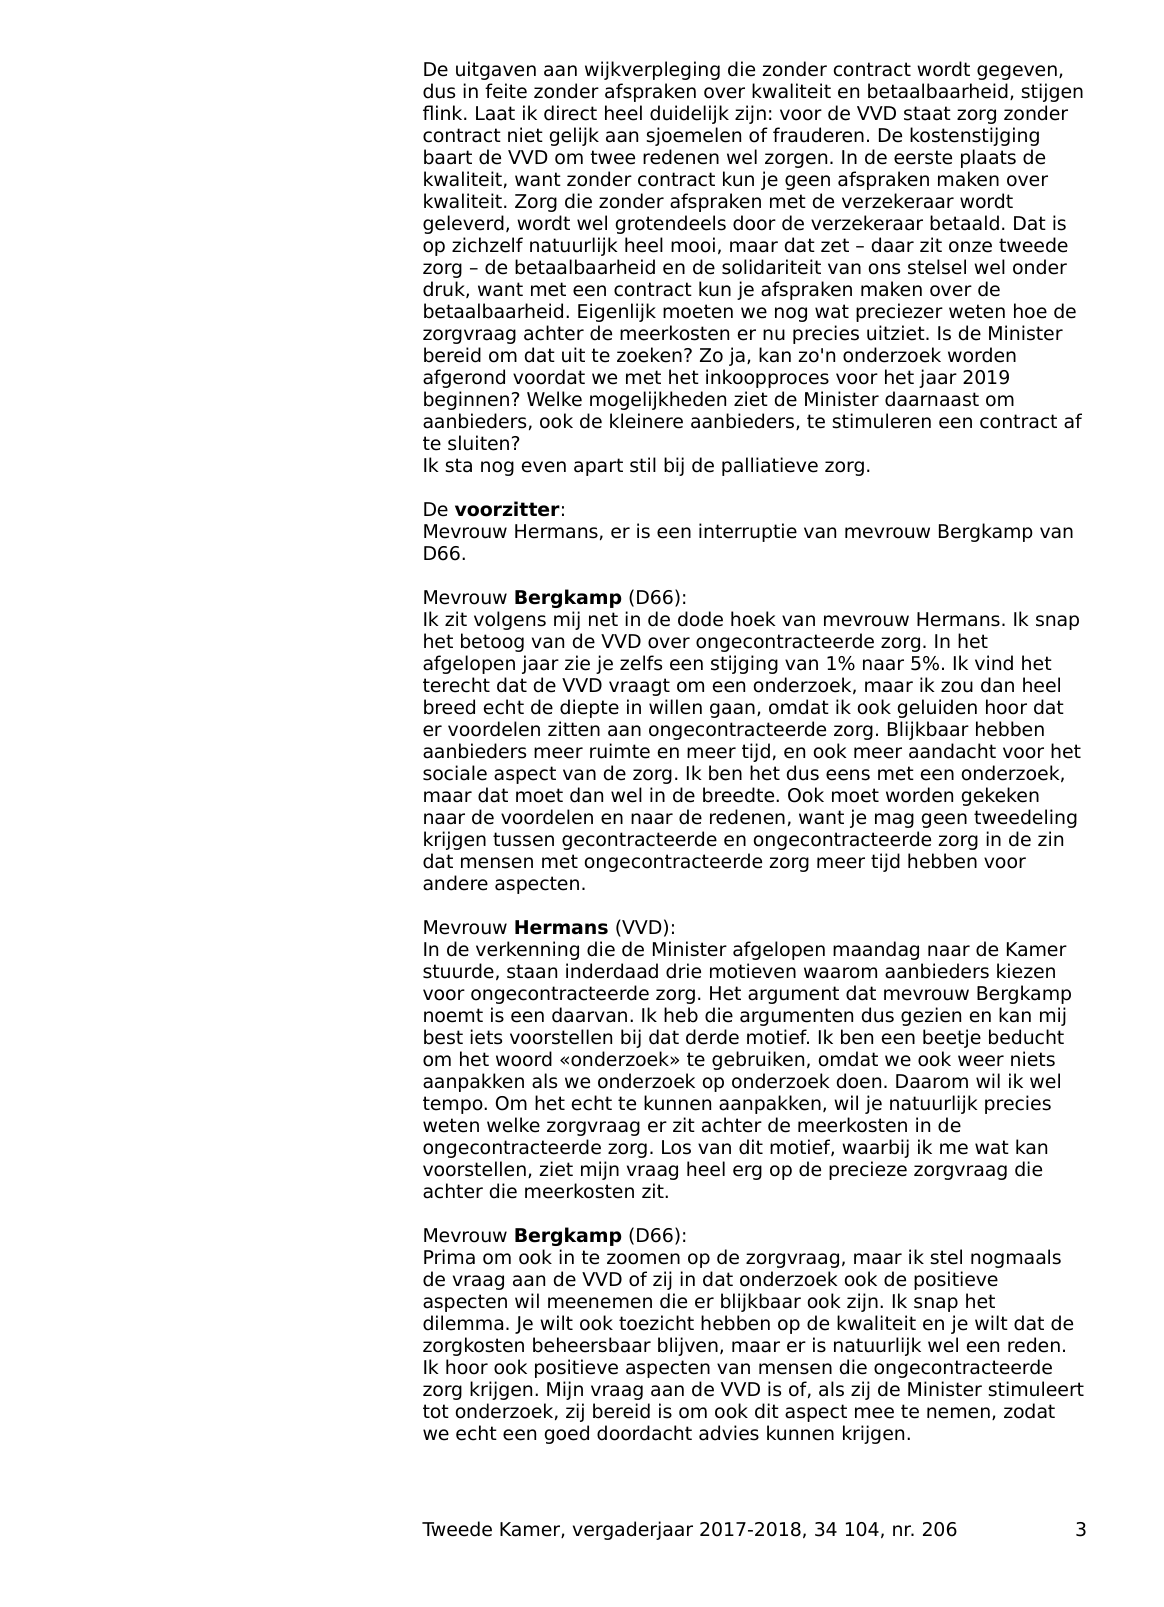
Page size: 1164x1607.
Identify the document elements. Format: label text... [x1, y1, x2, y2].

text In de verkenning die de Minister afgelopen maandag naar de Kamer stuurde, staan inderdaad drie motieven waarom aanbieders kiezen voor ongecontracteerde zorg. Het argument dat mevrouw Bergkamp noemt is een daarvan. Ik heb die argumenten dus gezien en kan mij best iets voorstellen bij dat derde motief. Ik ben een beetje beducht om het woord «onderzoek» te gebruiken, omdat we ook weer niets aanpakken als we onderzoek op onderzoek doen. Daarom wil ik wel tempo. Om het echt te kunnen aanpakken, wil je natuurlijk precies weten welke zorgvraag er zit achter de meerkosten in de ongecontracteerde zorg. Los van dit motief, waarbij ik me wat kan voorstellen, ziet mijn vraag heel erg op de precieze zorgvraag die achter die meerkosten zit. [422, 939, 1087, 1203]
text De voorzitter: [422, 499, 1087, 521]
text Prima om ook in te zoomen op de zorgvraag, maar ik stel nogmaals de vraag aan de VVD of zij in dat onderzoek ook de positieve aspecten wil meenemen die er blijkbaar ook zijn. Ik snap het dilemma. Je wilt ook toezicht hebben op de kwaliteit en je wilt dat de zorgkosten beheersbaar blijven, maar er is natuurlijk wel een reden. Ik hoor ook positieve aspecten van mensen die ongecontracteerde zorg krijgen. Mijn vraag aan de VVD is of, als zij de Minister stimuleert tot onderzoek, zij bereid is om ook dit aspect mee te nemen, zodat we echt een goed doordacht advies kunnen krijgen. [422, 1247, 1087, 1444]
text Mevrouw Bergkamp (D66): [422, 1225, 1087, 1247]
text Mevrouw Bergkamp (D66): [422, 587, 1087, 609]
text De uitgaven aan wijkverpleging die zonder contract wordt gegeven, dus in feite zonder afspraken over kwaliteit en betaalbaarheid, stijgen flink. Laat ik direct heel duidelijk zijn: voor de VVD staat zorg zonder contract niet gelijk aan sjoemelen of frauderen. De kostenstijging baart de VVD om twee redenen wel zorgen. In de eerste plaats de kwaliteit, want zonder contract kun je geen afspraken maken over kwaliteit. Zorg die zonder afspraken met de verzekeraar wordt geleverd, wordt wel grotendeels door de verzekeraar betaald. Dat is op zichzelf natuurlijk heel mooi, maar dat zet – daar zit onze tweede zorg – de betaalbaarheid en de solidariteit van ons stelsel wel onder druk, want met een contract kun je afspraken maken over de betaalbaarheid. Eigenlijk moeten we nog wat preciezer weten hoe de zorgvraag achter de meerkosten er nu precies uitziet. Is de Minister bereid om dat uit te zoeken? Zo ja, kan zo'n onderzoek worden afgerond voordat we met het inkoopproces voor het jaar 2019 beginnen? Welke mogelijkheden ziet de Minister daarnaast om aanbieders, ook de kleinere aanbieders, te stimuleren een contract af te sluiten? [422, 59, 1087, 455]
text Mevrouw Hermans, er is een interruptie van mevrouw Bergkamp van D66. [422, 521, 1087, 565]
text Ik sta nog even apart stil bij de palliatieve zorg. [422, 455, 1087, 477]
text Ik zit volgens mij net in de dode hoek van mevrouw Hermans. Ik snap het betoog van de VVD over ongecontracteerde zorg. In het afgelopen jaar zie je zelfs een stijging van 1% naar 5%. Ik vind het terecht dat de VVD vraagt om een onderzoek, maar ik zou dan heel breed echt de diepte in willen gaan, omdat ik ook geluiden hoor dat er voordelen zitten aan ongecontracteerde zorg. Blijkbaar hebben aanbieders meer ruimte en meer tijd, en ook meer aandacht voor het sociale aspect van de zorg. Ik ben het dus eens met een onderzoek, maar dat moet dan wel in de breedte. Ook moet worden gekeken naar de voordelen en naar de redenen, want je mag geen tweedeling krijgen tussen gecontracteerde en ongecontracteerde zorg in de zin dat mensen met ongecontracteerde zorg meer tijd hebben voor andere aspecten. [422, 609, 1087, 895]
text Mevrouw Hermans (VVD): [422, 917, 1087, 939]
